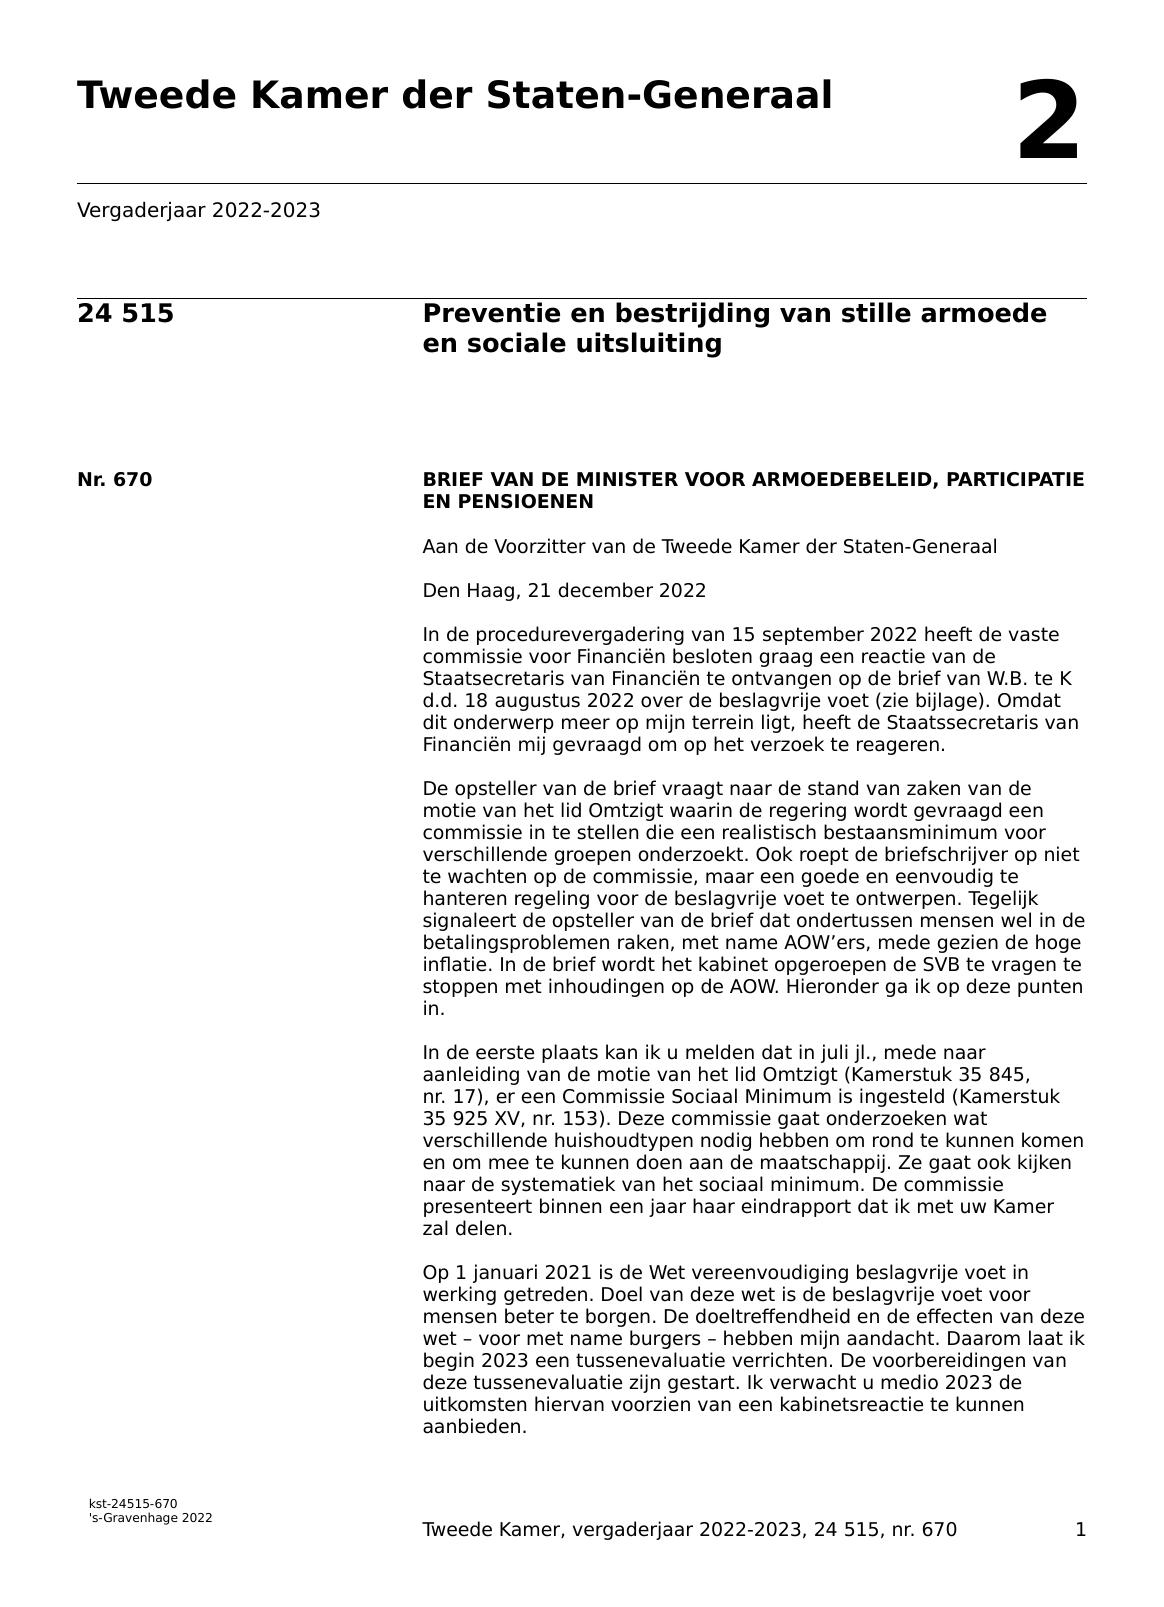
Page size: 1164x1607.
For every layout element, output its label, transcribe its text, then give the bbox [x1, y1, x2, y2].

text Den Haag, 21 december 2022 [422, 580, 1087, 602]
text In de procedurevergadering van 15 september 2022 heeft de vaste commissie voor Financiën besloten graag een reactie van de Staatsecretaris van Financiën te ontvangen op de brief van W.B. te K d.d. 18 augustus 2022 over de beslagvrije voet (zie bijlage). Omdat dit onderwerp meer op mijn terrein ligt, heeft de Staatssecretaris van Financiën mij gevraagd om op het verzoek te reageren. [422, 624, 1087, 756]
table_cell Vergaderjaar 2022-2023 [77, 184, 1087, 298]
subtitle Nr. 670 BRIEF VAN DE MINISTER VOOR ARMOEDEBELEID, PARTICIPATIE EN PENSIOENEN [77, 469, 1087, 513]
subtitle 24 515 Preventie en bestrijding van stille armoede en sociale uitsluiting [77, 299, 1087, 358]
text 's-Gravenhage 2022 [88, 1511, 323, 1525]
text Op 1 januari 2021 is de Wet vereenvoudiging beslagvrije voet in werking getreden. Doel van deze wet is de beslagvrije voet voor mensen beter te borgen. De doeltreffendheid en de effecten van deze wet – voor met name burgers – hebben mijn aandacht. Daarom laat ik begin 2023 een tussenevaluatie verrichten. De voorbereidingen van deze tussenevaluatie zijn gestart. Ik verwacht u medio 2023 de uitkomsten hiervan voorzien van een kabinetsreactie te kunnen aanbieden. [422, 1262, 1087, 1438]
table_header Tweede Kamer der Staten-Generaal [77, 59, 886, 183]
table_header 2 [886, 59, 1087, 183]
text kst-24515-670 [88, 1497, 323, 1511]
text Aan de Voorzitter van de Tweede Kamer der Staten-Generaal [422, 536, 1087, 557]
text In de eerste plaats kan ik u melden dat in juli jl., mede naar aanleiding van de motie van het lid Omtzigt (Kamerstuk 35 845, nr. 17), er een Commissie Sociaal Minimum is ingesteld (Kamerstuk 35 925 XV, nr. 153). Deze commissie gaat onderzoeken wat verschillende huishoudtypen nodig hebben om rond te kunnen komen en om mee te kunnen doen aan de maatschappij. Ze gaat ook kijken naar de systematiek van het sociaal minimum. De commissie presenteert binnen een jaar haar eindrapport dat ik met uw Kamer zal delen. [422, 1042, 1087, 1240]
text De opsteller van de brief vraagt naar de stand van zaken van de motie van het lid Omtzigt waarin de regering wordt gevraagd een commissie in te stellen die een realistisch bestaansminimum voor verschillende groepen onderzoekt. Ook roept de briefschrijver op niet te wachten op de commissie, maar een goede en eenvoudig te hanteren regeling voor de beslagvrije voet te ontwerpen. Tegelijk signaleert de opsteller van de brief dat ondertussen mensen wel in de betalingsproblemen raken, met name AOW’ers, mede gezien de hoge inflatie. In de brief wordt het kabinet opgeroepen de SVB te vragen te stoppen met inhoudingen op de AOW. Hieronder ga ik op deze punten in. [422, 778, 1087, 1020]
